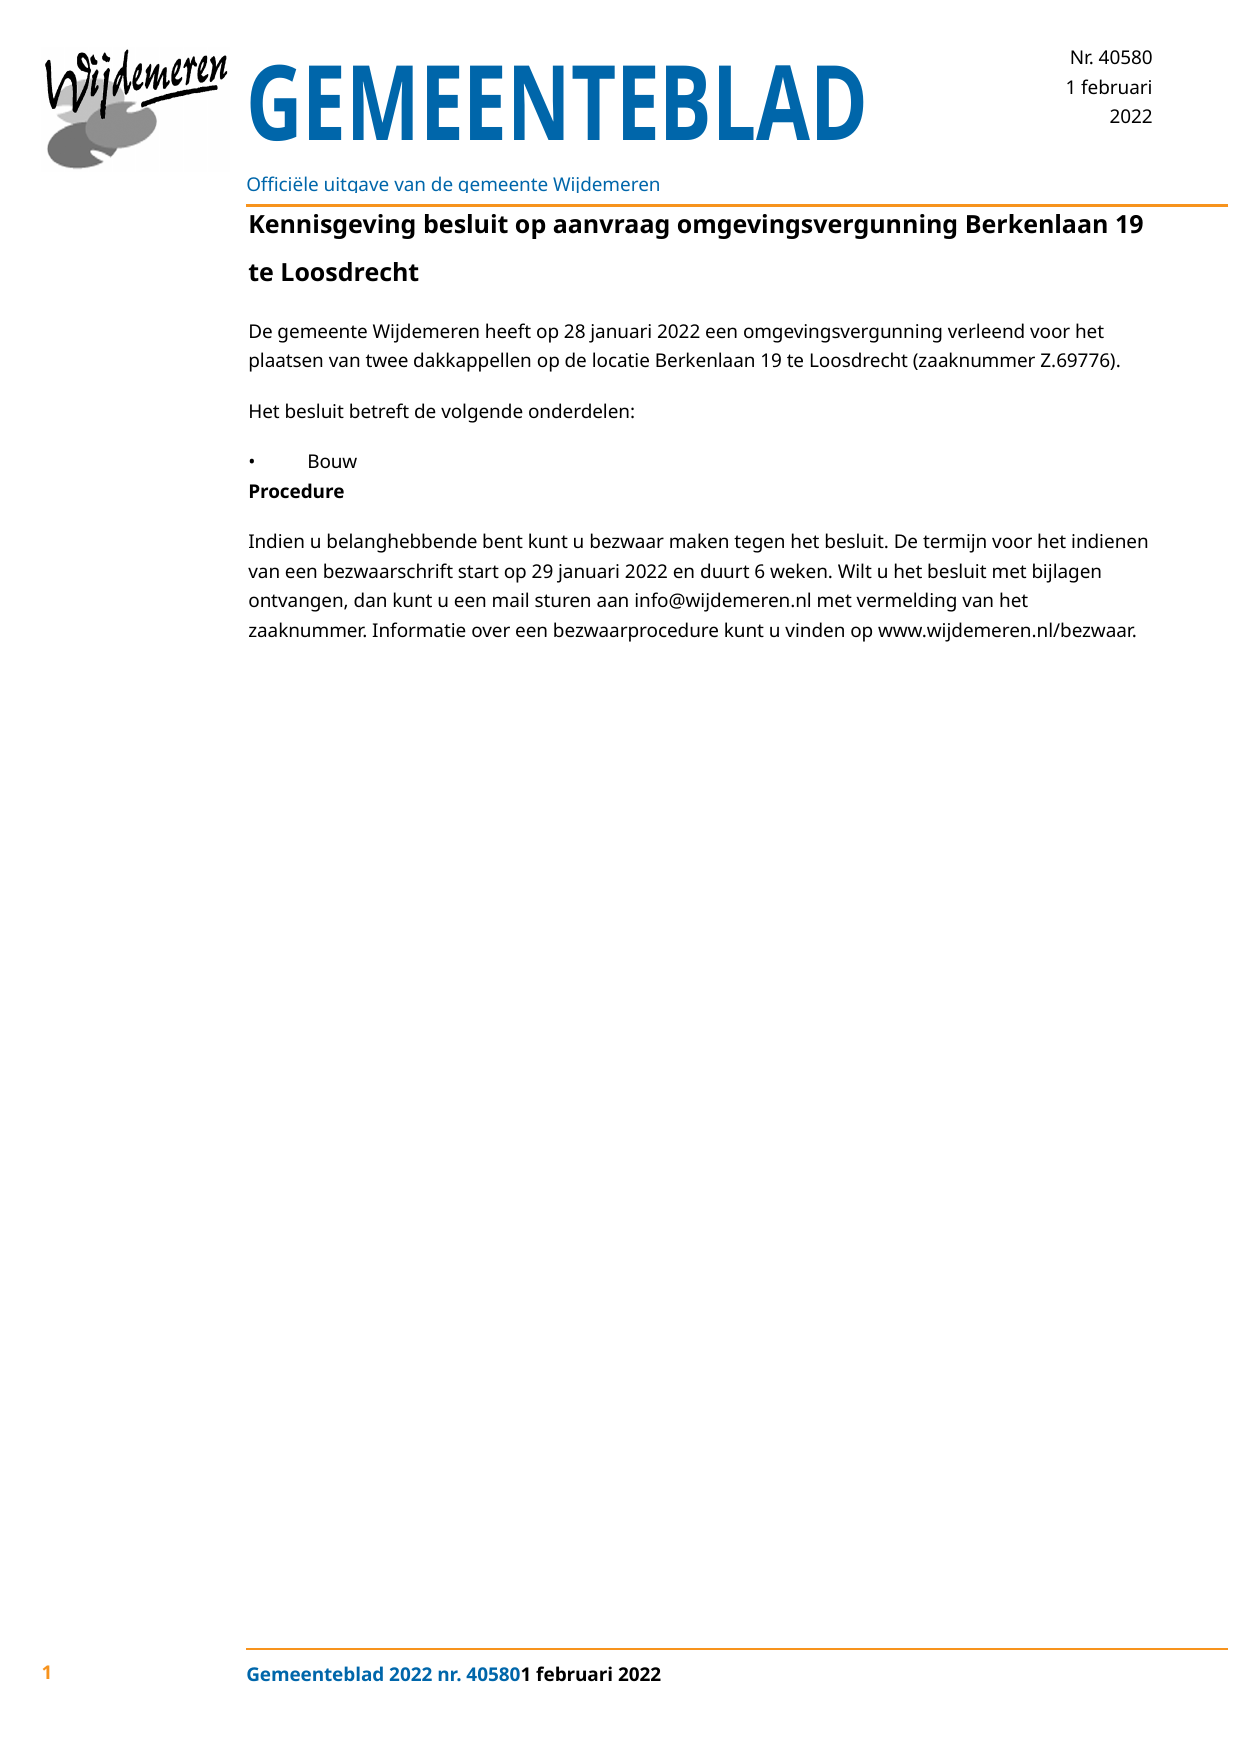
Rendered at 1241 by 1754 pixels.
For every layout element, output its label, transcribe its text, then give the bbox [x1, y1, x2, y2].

text De gemeente Wijdemeren heeft op 28 januari 2022 een omgevingsvergunning verleend voor het plaatsen van twee dakkappellen op de locatie Berkenlaan 19 te Loosdrecht (zaaknummer Z.69776). [248, 318, 1152, 373]
list Bouw [248, 448, 1152, 474]
picture [41, 47, 231, 172]
text Het besluit betreft de volgende onderdelen: [248, 398, 1152, 424]
text Indien u belanghebbende bent kunt u bezwaar maken tegen het besluit. De termijn voor het indienen van een bezwaarschrift start op 29 januari 2022 en duurt 6 weken. Wilt u het besluit met bijlagen ontvangen, dan kunt u een mail sturen aan info@wijdemeren.nl met vermelding van het zaaknummer. Informatie over een bezwaarprocedure kunt u vinden op www.wijdemeren.nl/bezwaar. [248, 528, 1152, 643]
text Procedure [248, 478, 1152, 504]
text Kennisgeving besluit op aanvraag omgevingsvergunning Berkenlaan 19 te Loosdrecht [248, 207, 1152, 288]
